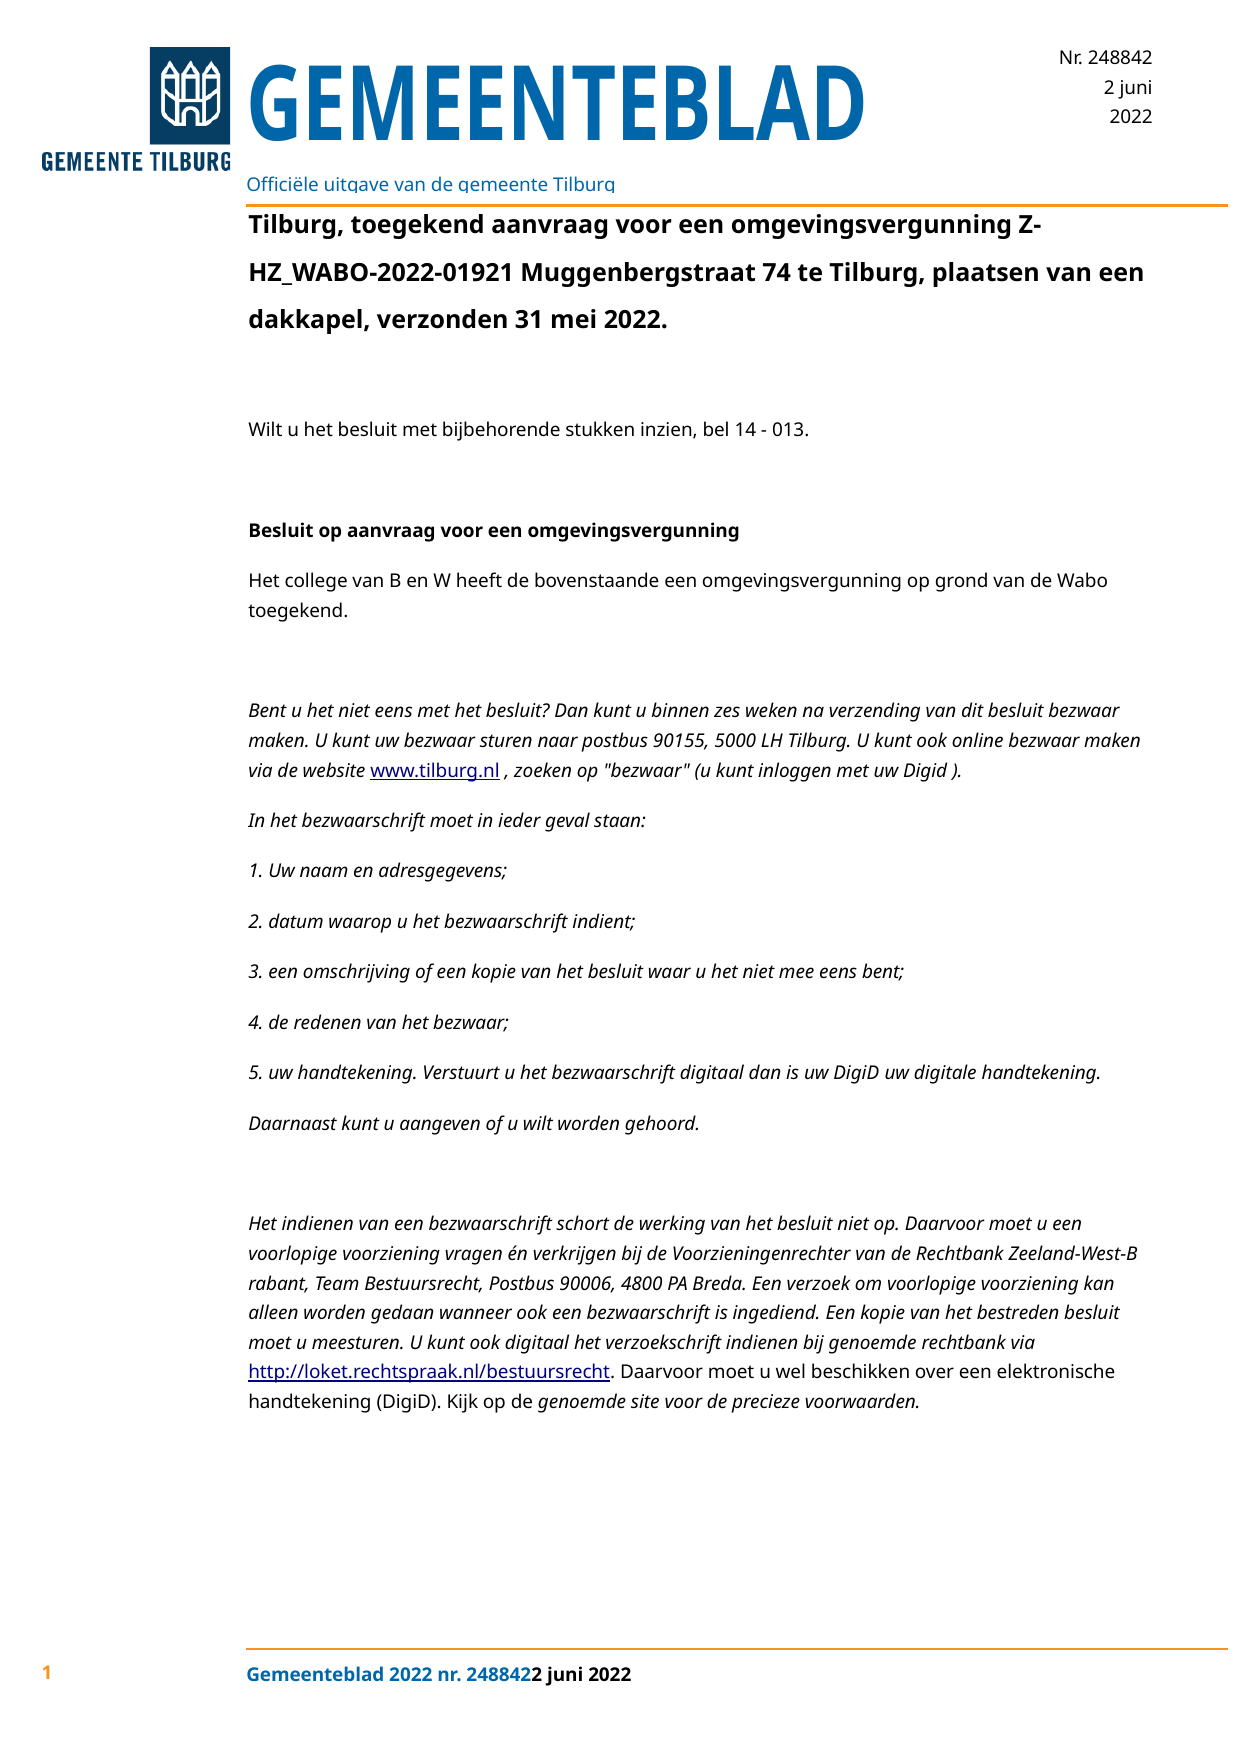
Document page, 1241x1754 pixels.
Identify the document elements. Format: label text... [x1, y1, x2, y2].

text 1. Uw naam en adresgegevens; [248, 858, 1152, 883]
text In het bezwaarschrift moet in ieder geval staan: [248, 807, 1152, 833]
text 4. de redenen van het bezwaar; [248, 1009, 1152, 1034]
text 3. een omschrijving of een kopie van het besluit waar u het niet mee eens bent; [248, 958, 1152, 984]
text Het college van B en W heeft de bovenstaande een omgevingsvergunning op grond van de Wabo toegekend. [248, 567, 1152, 622]
text Daarnaast kunt u aangeven of u wilt worden gehoord. [248, 1110, 1152, 1135]
text Tilburg, toegekend aanvraag voor een omgevingsvergunning Z-HZ_WABO-2022-01921 Muggenbergstraat 74 te Tilburg, plaatsen van een dakkapel, verzonden 31 mei 2022. [248, 207, 1152, 336]
text Bent u het niet eens met het besluit? Dan kunt u binnen zes weken na verzending van dit besluit bezwaar maken. U kunt uw bezwaar sturen naar postbus 90155, 5000 LH Tilburg. U kunt ook online bezwaar maken via de website www.tilburg.nl , zoeken op "bezwaar" (u kunt inloggen met uw Digid ). [248, 698, 1152, 782]
text 2. datum waarop u het bezwaarschrift indient; [248, 908, 1152, 934]
text 5. uw handtekening. Verstuurt u het bezwaarschrift digitaal dan is uw DigiD uw digitale handtekening. [248, 1059, 1152, 1085]
text Wilt u het besluit met bijbehorende stukken inzien, bel 14 - 013. [248, 416, 1152, 442]
text Het indienen van een bezwaarschrift schort de werking van het besluit niet op. Daarvoor moet u een voorlopige voorziening vragen én verkrijgen bij de Voorzieningenrechter van de Rechtbank Zeeland-West-B rabant, Team Bestuursrecht, Postbus 90006, 4800 PA Breda. Een verzoek om voorlopige voorziening kan alleen worden gedaan wanneer ook een bezwaarschrift is ingediend. Een kopie van het bestreden besluit moet u meesturen. U kunt ook digitaal het verzoekschrift indienen bij genoemde rechtbank via http://loket.rechtspraak.nl/bestuursrecht. Daarvoor moet u wel beschikken over een elektronische handtekening (DigiD). Kijk op de genoemde site voor de precieze voorwaarden. [248, 1211, 1152, 1414]
picture [41, 47, 231, 172]
text Besluit op aanvraag voor een omgevingsvergunning [248, 517, 1152, 542]
